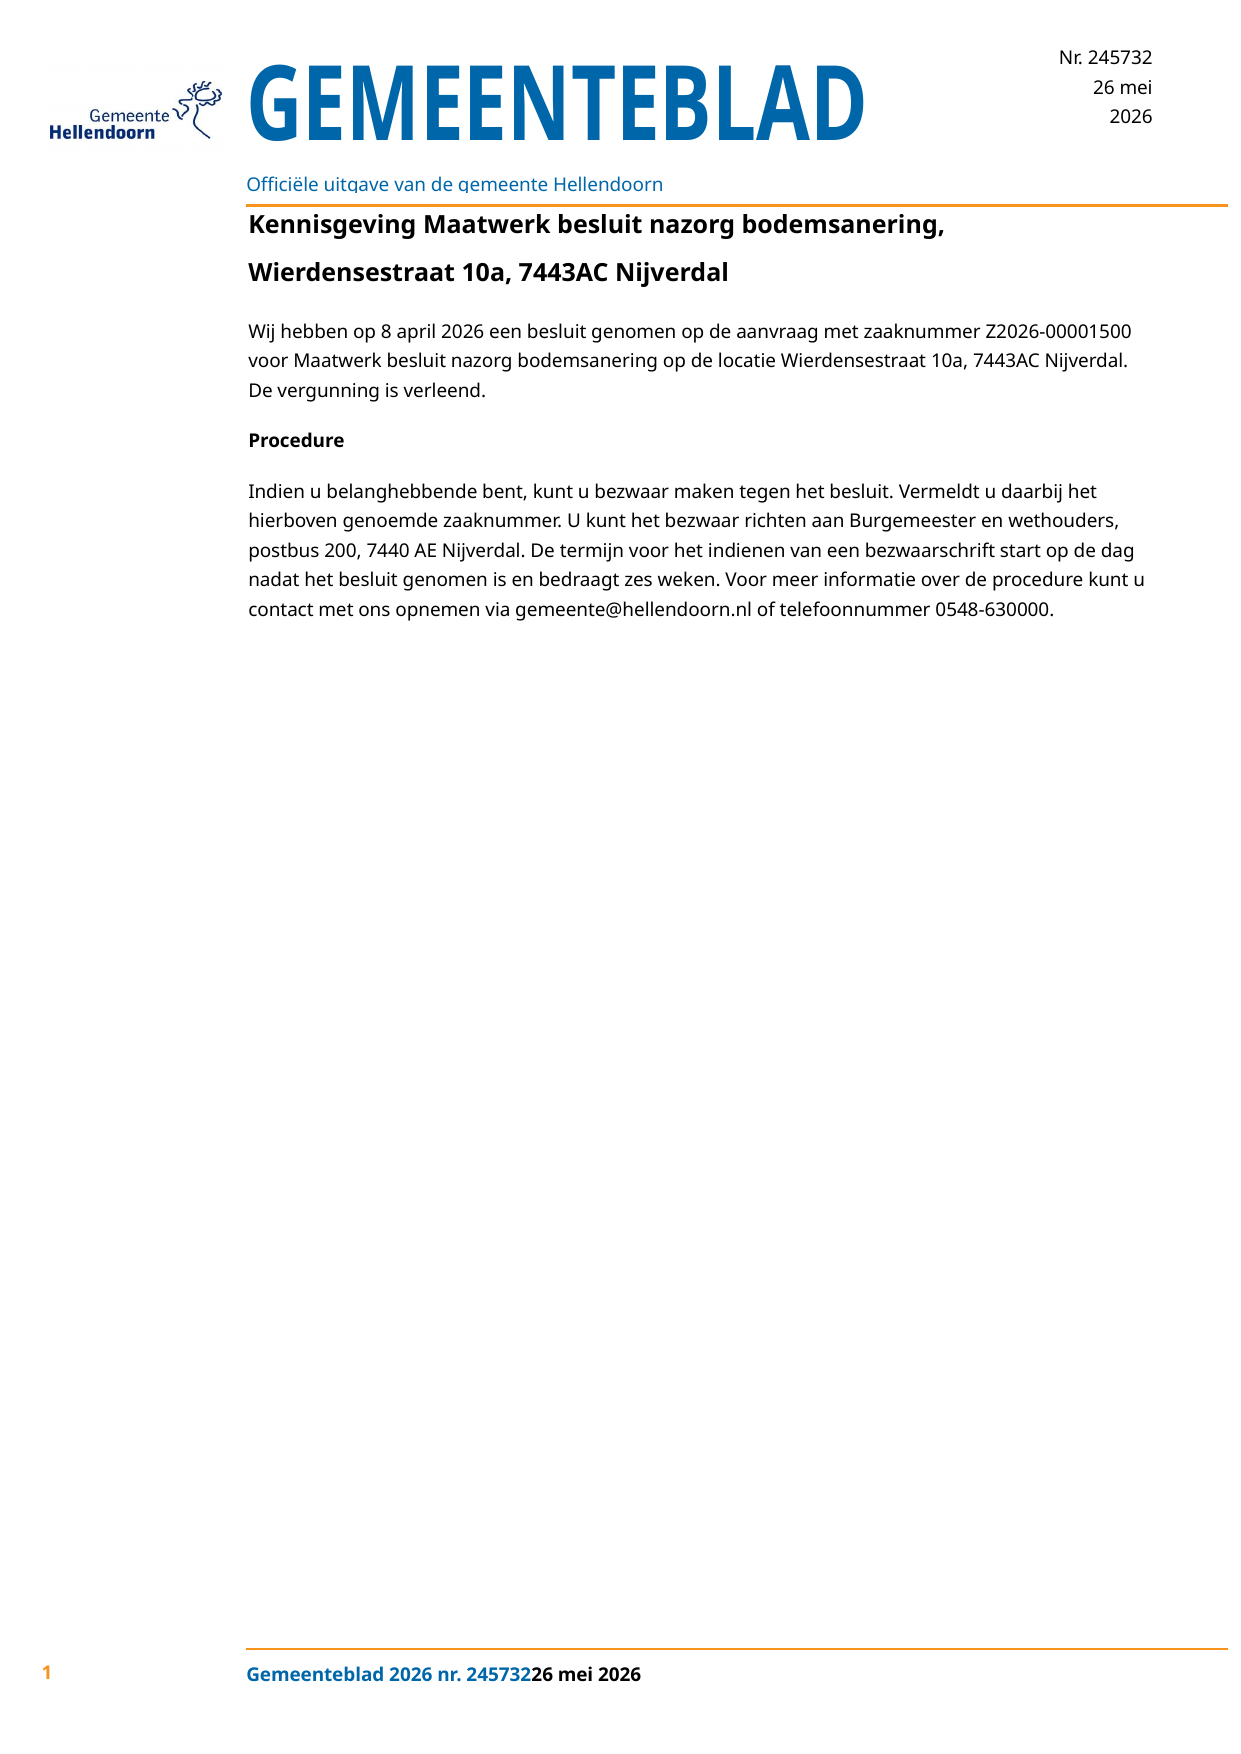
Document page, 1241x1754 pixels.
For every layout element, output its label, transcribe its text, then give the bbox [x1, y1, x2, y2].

text Indien u belanghebbende bent, kunt u bezwaar maken tegen het besluit. Vermeldt u daarbij het hierboven genoemde zaaknummer. U kunt het bezwaar richten aan Burgemeester en wethouders, postbus 200, 7440 AE Nijverdal. De termijn voor het indienen van een bezwaarschrift start op de dag nadat het besluit genomen is en bedraagt zes weken. Voor meer informatie over de procedure kunt u contact met ons opnemen via gemeente@hellendoorn.nl of telefoonnummer 0548-630000. [248, 478, 1152, 622]
text Wij hebben op 8 april 2026 een besluit genomen op de aanvraag met zaaknummer Z2026-00001500 voor Maatwerk besluit nazorg bodemsanering op de locatie Wierdensestraat 10a, 7443AC Nijverdal. De vergunning is verleend. [248, 318, 1152, 403]
text Kennisgeving Maatwerk besluit nazorg bodemsanering, Wierdensestraat 10a, 7443AC Nijverdal [248, 207, 1152, 288]
text Procedure [248, 427, 1152, 453]
picture [41, 47, 231, 172]
